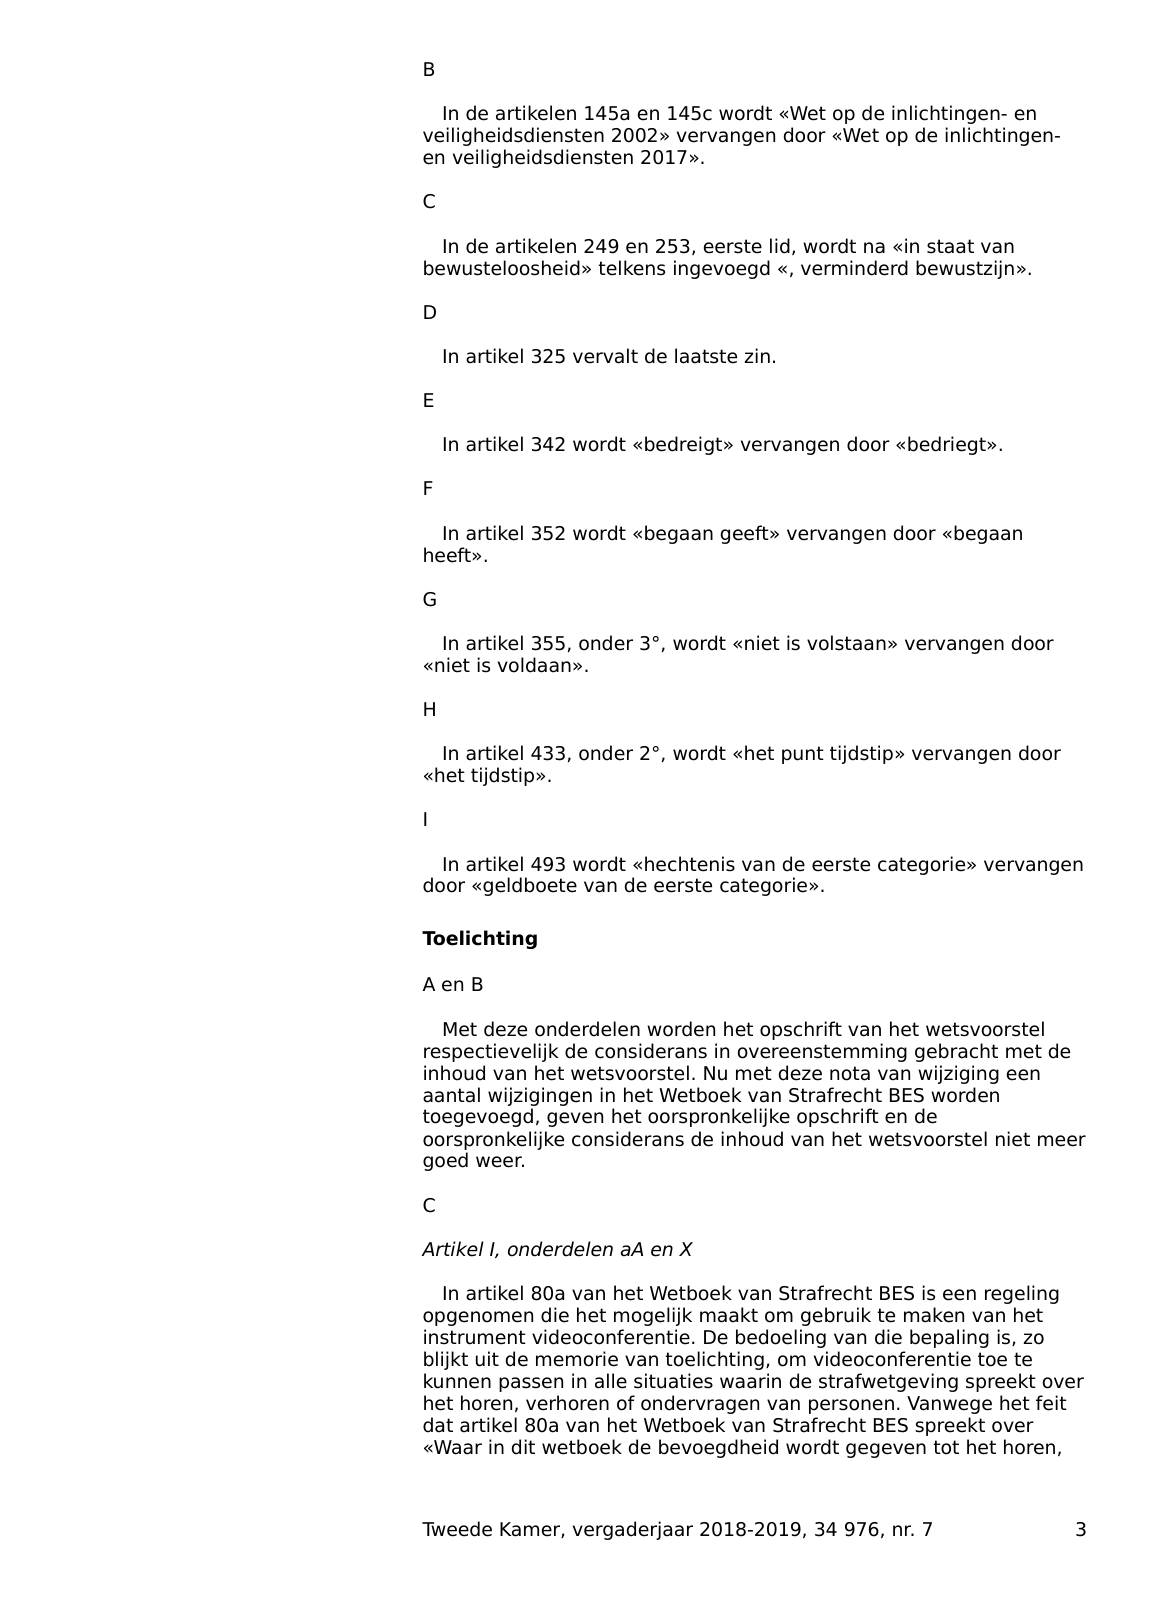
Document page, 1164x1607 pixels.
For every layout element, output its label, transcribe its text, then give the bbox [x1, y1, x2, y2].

text In artikel 352 wordt «begaan geeft» vervangen door «begaan heeft». [422, 522, 1087, 566]
text In de artikelen 249 en 253, eerste lid, wordt na «in staat van bewusteloosheid» telkens ingevoegd «, verminderd bewustzijn». [422, 236, 1087, 279]
subtitle G [422, 589, 1087, 611]
subtitle H [422, 699, 1087, 721]
subtitle D [422, 302, 1087, 324]
subtitle E [422, 390, 1087, 412]
text In artikel 433, onder 2°, wordt «het punt tijdstip» vervangen door «het tijdstip». [422, 743, 1087, 787]
text In artikel 355, onder 3°, wordt «niet is volstaan» vervangen door «niet is voldaan». [422, 633, 1087, 677]
text Met deze onderdelen worden het opschrift van het wetsvoorstel respectievelijk de considerans in overeenstemming gebracht met de inhoud van het wetsvoorstel. Nu met deze nota van wijziging een aantal wijzigingen in het Wetboek van Strafrecht BES worden toegevoegd, geven het oorspronkelijke opschrift en de oorspronkelijke considerans de inhoud van het wetsvoorstel niet meer goed weer. [422, 1018, 1087, 1172]
subtitle A en B [422, 974, 1087, 996]
subtitle I [422, 809, 1087, 831]
subtitle F [422, 478, 1087, 500]
text In de artikelen 145a en 145c wordt «Wet op de inlichtingen- en veiligheidsdiensten 2002» vervangen door «Wet op de inlichtingen- en veiligheidsdiensten 2017». [422, 103, 1087, 169]
text In artikel 80a van het Wetboek van Strafrecht BES is een regeling opgenomen die het mogelijk maakt om gebruik te maken van het instrument videoconferentie. De bedoeling van die bepaling is, zo blijkt uit de memorie van toelichting, om videoconferentie toe te kunnen passen in alle situaties waarin de strafwetgeving spreekt over het horen, verhoren of ondervragen van personen. Vanwege het feit dat artikel 80a van het Wetboek van Strafrecht BES spreekt over «Waar in dit wetboek de bevoegdheid wordt gegeven tot het horen, [422, 1283, 1087, 1459]
text In artikel 325 vervalt de laatste zin. [422, 346, 1087, 368]
subtitle B [422, 59, 1087, 81]
text In artikel 493 wordt «hechtenis van de eerste categorie» vervangen door «geldboete van de eerste categorie». [422, 853, 1087, 897]
subtitle Artikel I, onderdelen aA en X [422, 1239, 1087, 1261]
text In artikel 342 wordt «bedreigt» vervangen door «bedriegt». [422, 434, 1087, 456]
subtitle C [422, 191, 1087, 213]
subtitle Toelichting [422, 927, 1087, 949]
subtitle C [422, 1194, 1087, 1217]
